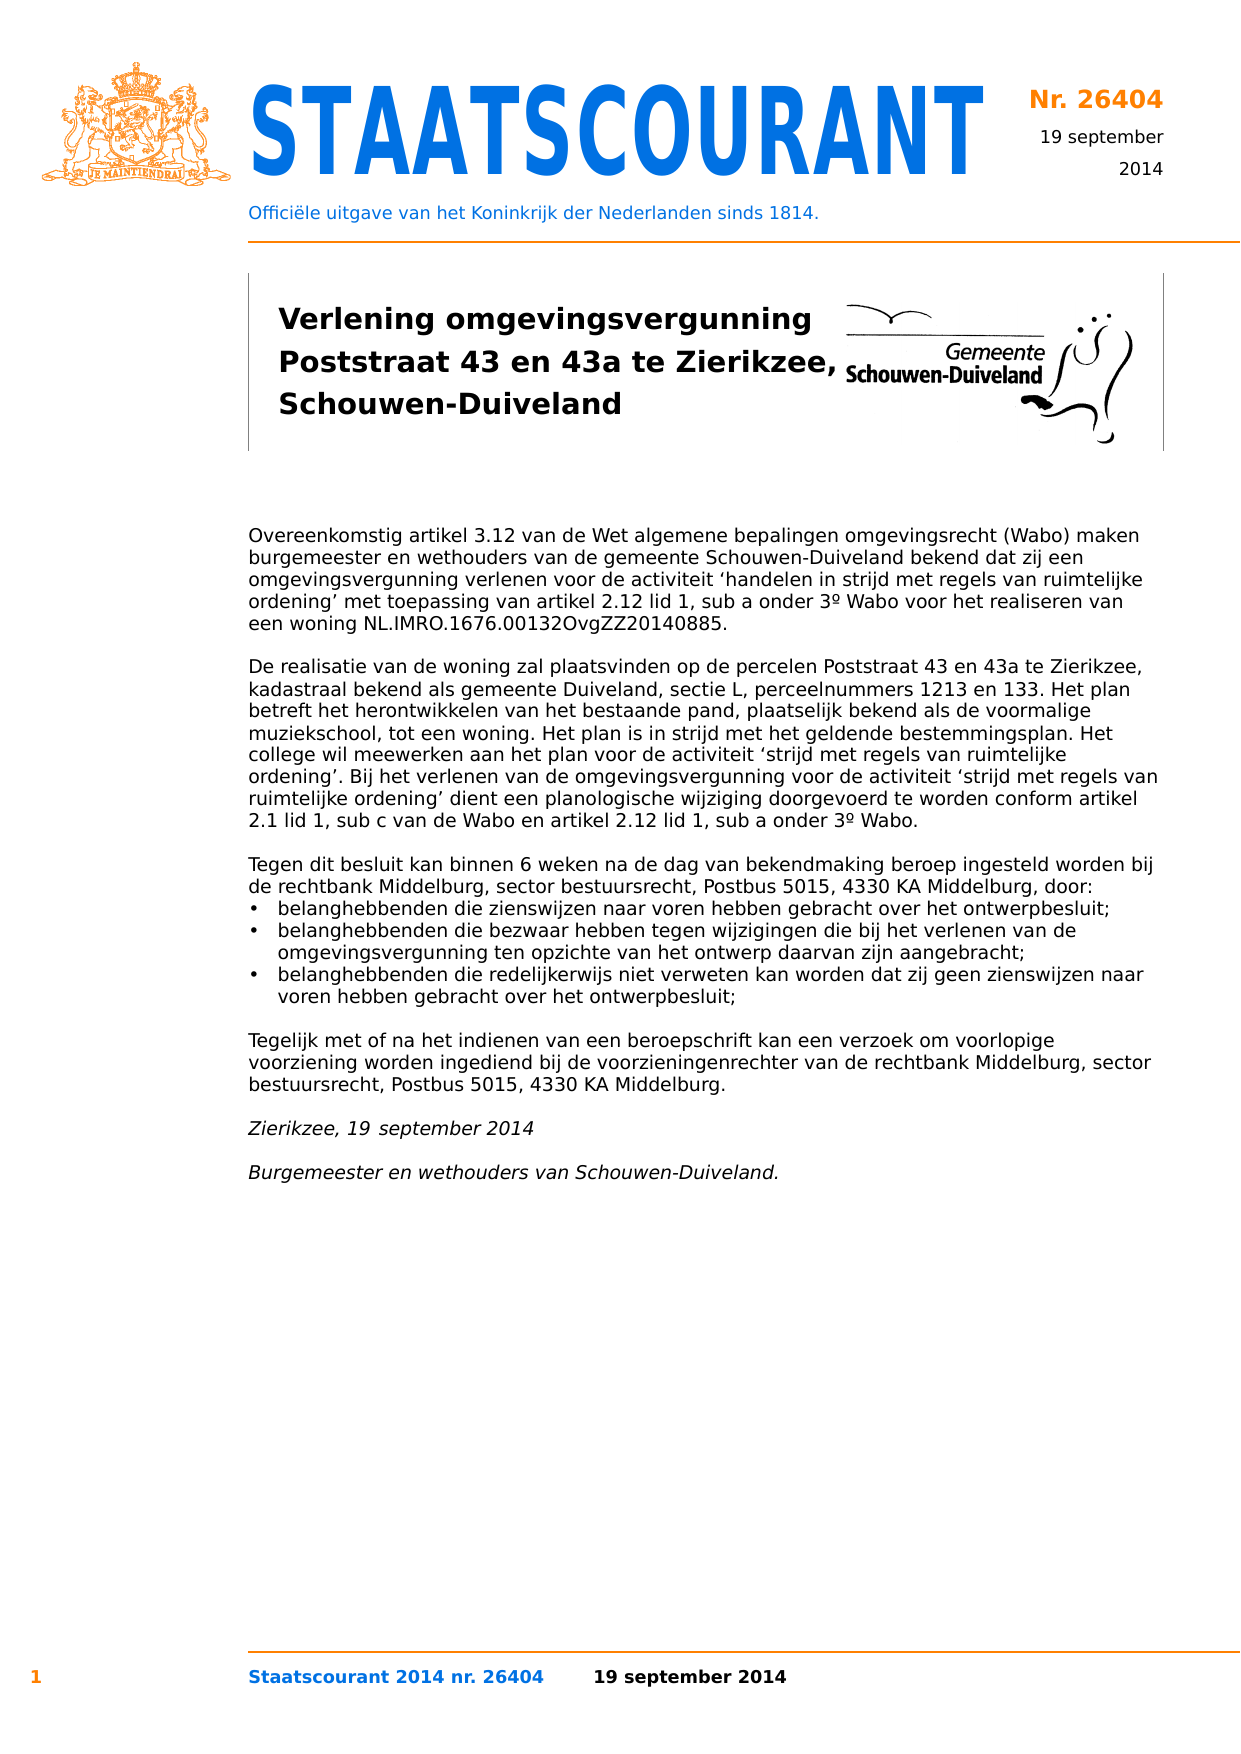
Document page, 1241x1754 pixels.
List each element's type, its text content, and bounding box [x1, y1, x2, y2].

text • belanghebbenden die bezwaar hebben tegen wijzigingen die bij het verlenen van de omgevingsvergunning ten opzichte van het ontwerp daarvan zijn aangebracht; [248, 920, 1163, 964]
table_header STAATSCOURANT [248, 62, 998, 203]
text Zierikzee, 19 september 2014 [248, 1118, 1163, 1140]
table_cell 19 september [998, 121, 1240, 153]
text Overeenkomstig artikel 3.12 van de Wet algemene bepalingen omgevingsrecht (Wabo) maken burgemeester en wethouders van de gemeente Schouwen-Duiveland bekend dat zij een omgevingsvergunning verlenen voor de activiteit ‘handelen in strijd met regels van ruimtelijke ordening’ met toepassing van artikel 2.12 lid 1, sub a onder 3º Wabo voor het realiseren van een woning NL.IMRO.1676.00132OvgZZ20140885. [248, 525, 1163, 634]
subtitle Verlening omgevingsvergunning Poststraat 43 en 43a te Zierikzee, Schouwen-Duiveland [249, 273, 1163, 451]
table_header Nr. 26404 [998, 62, 1240, 121]
table_cell Officiële uitgave van het Koninkrijk der Nederlanden sinds 1814. [248, 203, 1240, 241]
text • belanghebbenden die redelijkerwijs niet verweten kan worden dat zij geen zienswijzen naar voren hebben gebracht over het ontwerpbesluit; [248, 964, 1163, 1008]
text • belanghebbenden die zienswijzen naar voren hebben gebracht over het ontwerpbesluit; [248, 898, 1163, 920]
text Tegelijk met of na het indienen van een beroepschrift kan een verzoek om voorlopige voorziening worden ingediend bij de voorzieningenrechter van de rechtbank Middelburg, sector bestuursrecht, Postbus 5015, 4330 KA Middelburg. [248, 1030, 1163, 1096]
picture [844, 302, 1134, 445]
table_header [25, 62, 248, 241]
text Burgemeester en wethouders van Schouwen-Duiveland. [248, 1162, 1163, 1183]
text Tegen dit besluit kan binnen 6 weken na de dag van bekendmaking beroep ingesteld worden bij de rechtbank Middelburg, sector bestuursrecht, Postbus 5015, 4330 KA Middelburg, door: [248, 854, 1163, 898]
text De realisatie van de woning zal plaatsvinden op de percelen Poststraat 43 en 43a te Zierikzee, kadastraal bekend als gemeente Duiveland, sectie L, perceelnummers 1213 en 133. Het plan betreft het herontwikkelen van het bestaande pand, plaatselijk bekend als de voormalige muziekschool, tot een woning. Het plan is in strijd met het geldende bestemmingsplan. Het college wil meewerken aan het plan voor de activiteit ‘strijd met regels van ruimtelijke ordening’. Bij het verlenen van de omgevingsvergunning voor de activiteit ‘strijd met regels van ruimtelijke ordening’ dient een planologische wijziging doorgevoerd te worden conform artikel 2.1 lid 1, sub c van de Wabo en artikel 2.12 lid 1, sub a onder 3º Wabo. [248, 656, 1163, 832]
picture [41, 62, 231, 186]
table_cell 2014 [998, 153, 1240, 203]
